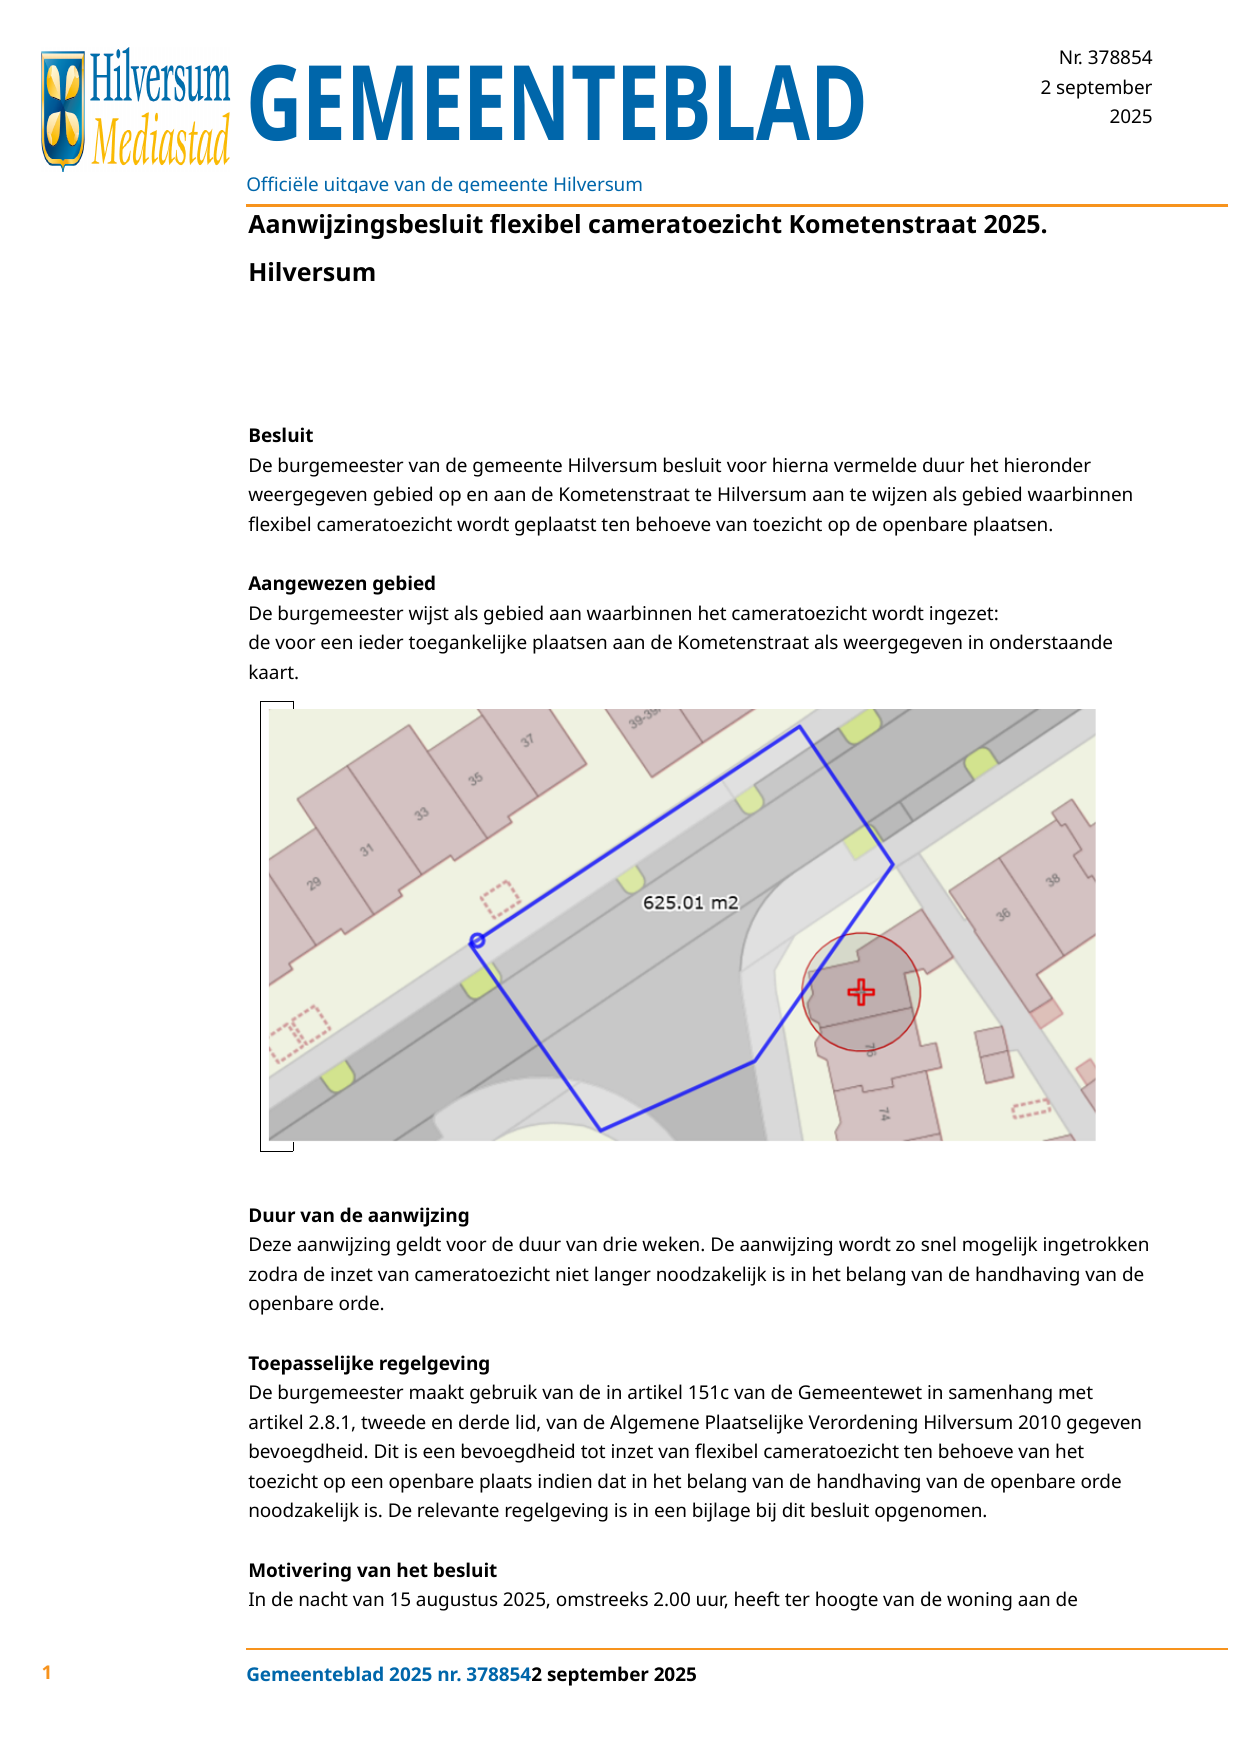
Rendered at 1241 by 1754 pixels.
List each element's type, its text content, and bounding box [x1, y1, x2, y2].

text de voor een ieder toegankelijke plaatsen aan de Kometenstraat als weergegeven in onderstaande kaart. [248, 629, 1152, 685]
picture [41, 47, 231, 172]
text Motivering van het besluit [248, 1557, 1152, 1582]
picture [268, 709, 1096, 1142]
text Aanwijzingsbesluit flexibel cameratoezicht Kometenstraat 2025. Hilversum [248, 207, 1152, 288]
text De burgemeester maakt gebruik van de in artikel 151c van de Gemeentewet in samenhang met artikel 2.8.1, tweede en derde lid, van de Algemene Plaatselijke Verordening Hilversum 2010 gegeven bevoegdheid. Dit is een bevoegdheid tot inzet van flexibel cameratoezicht ten behoeve van het toezicht op een openbare plaats indien dat in het belang van de handhaving van de openbare orde noodzakelijk is. De relevante regelgeving is in een bijlage bij dit besluit opgenomen. [248, 1379, 1152, 1523]
text De burgemeester van de gemeente Hilversum besluit voor hierna vermelde duur het hieronder weergegeven gebied op en aan de Kometenstraat te Hilversum aan te wijzen als gebied waarbinnen flexibel cameratoezicht wordt geplaatst ten behoeve van toezicht op de openbare plaatsen. [248, 452, 1152, 537]
text Toepasselijke regelgeving [248, 1350, 1152, 1375]
text Aangewezen gebied [248, 570, 1152, 596]
text Duur van de aanwijzing [248, 1202, 1152, 1227]
text Deze aanwijzing geldt voor de duur van drie weken. De aanwijzing wordt zo snel mogelijk ingetrokken zodra de inzet van cameratoezicht niet langer noodzakelijk is in het belang van de handhaving van de openbare orde. [248, 1231, 1152, 1316]
text De burgemeester wijst als gebied aan waarbinnen het cameratoezicht wordt ingezet: [248, 600, 1152, 626]
text In de nacht van 15 augustus 2025, omstreeks 2.00 uur, heeft ter hoogte van de woning aan de [248, 1586, 1152, 1612]
text Besluit [248, 422, 1152, 448]
